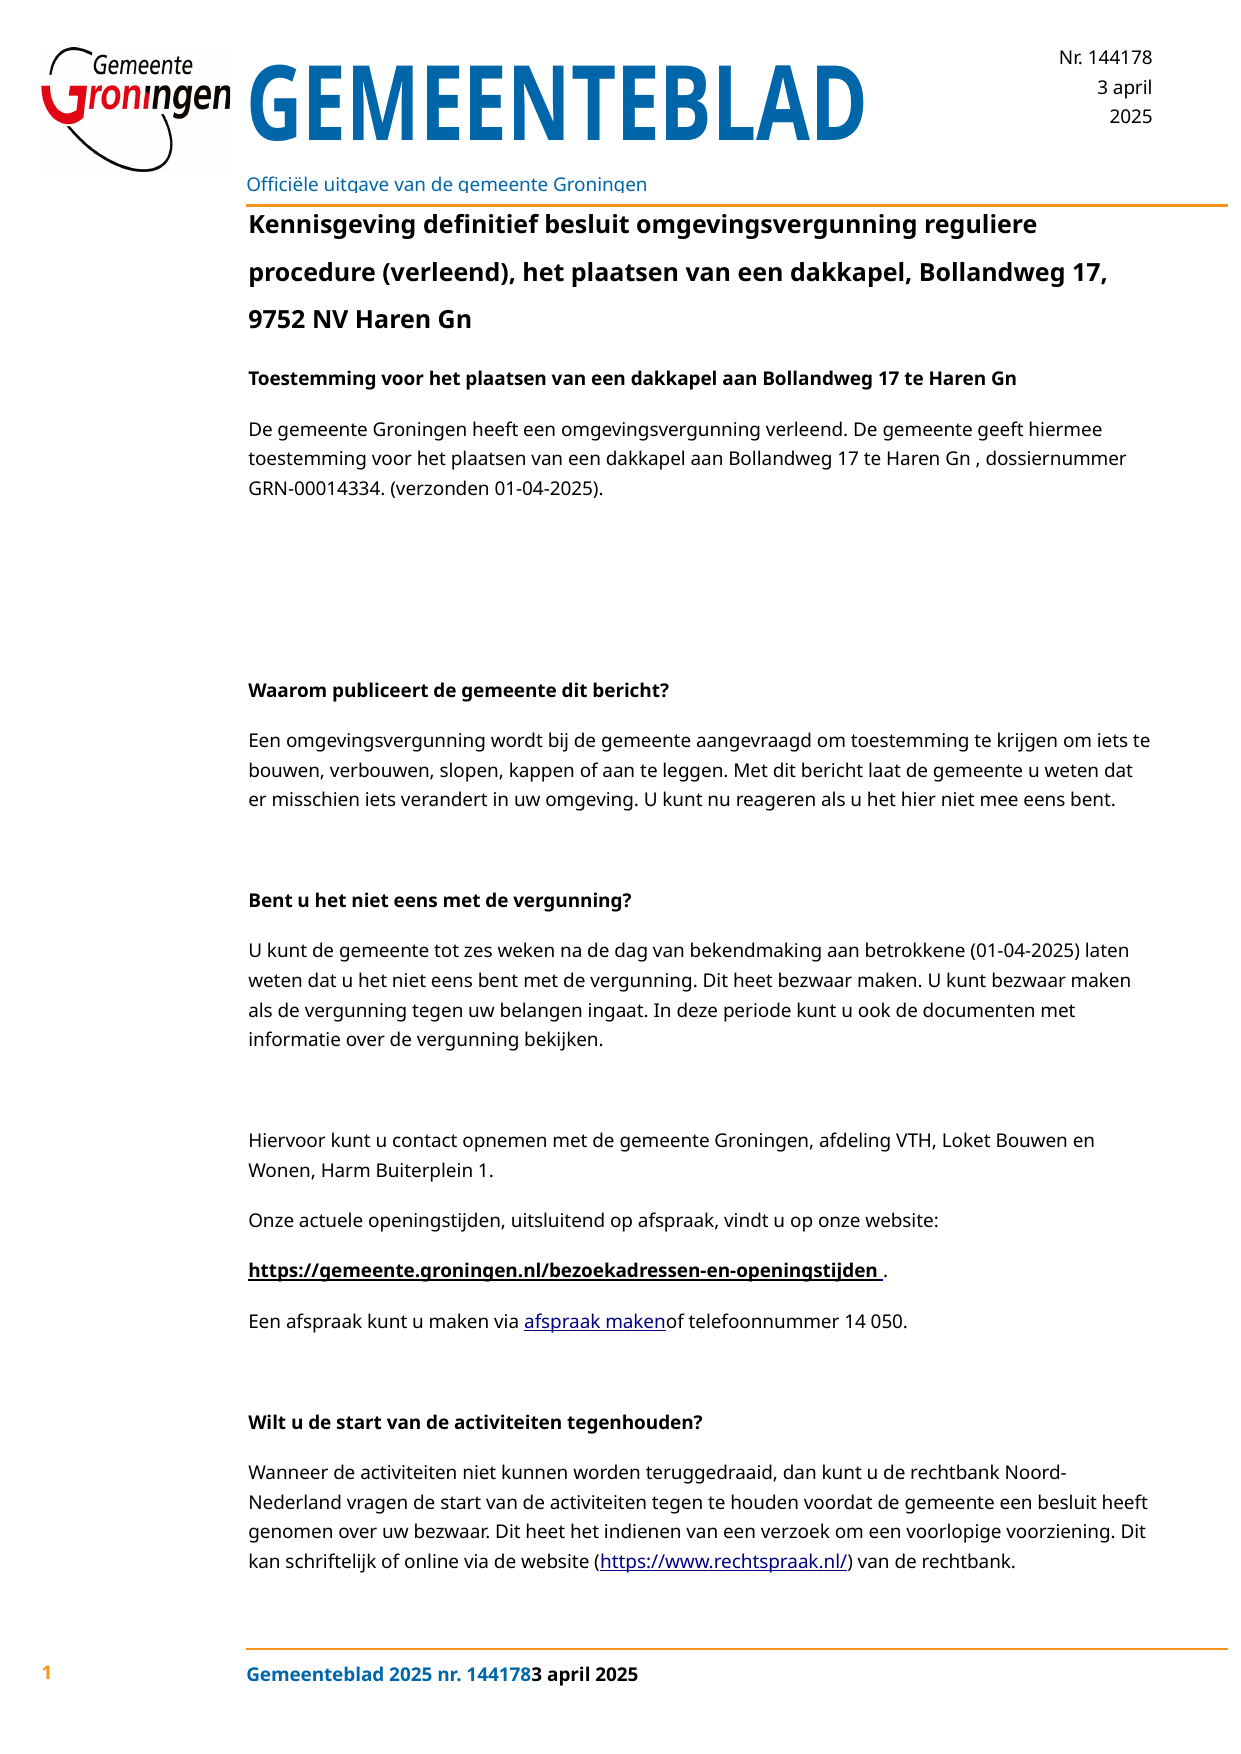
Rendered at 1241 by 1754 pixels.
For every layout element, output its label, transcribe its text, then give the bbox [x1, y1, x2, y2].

text Wilt u de start van de activiteiten tegenhouden? [248, 1409, 1152, 1434]
text U kunt de gemeente tot zes weken na de dag van bekendmaking aan betrokkene (01-04-2025) laten weten dat u het niet eens bent met de vergunning. Dit heet bezwaar maken. U kunt bezwaar maken als de vergunning tegen uw belangen ingaat. In deze periode kunt u ook de documenten met informatie over de vergunning bekijken. [248, 938, 1152, 1052]
text Hiervoor kunt u contact opnemen met de gemeente Groningen, afdeling VTH, Loket Bouwen en Wonen, Harm Buiterplein 1. [248, 1127, 1152, 1182]
text Kennisgeving definitief besluit omgevingsvergunning reguliere procedure (verleend), het plaatsen van een dakkapel, Bollandweg 17, 9752 NV Haren Gn [248, 207, 1152, 336]
text Bent u het niet eens met de vergunning? [248, 887, 1152, 913]
text Een omgevingsvergunning wordt bij de gemeente aangevraagd om toestemming te krijgen om iets te bouwen, verbouwen, slopen, kappen of aan te leggen. Met dit bericht laat de gemeente u weten dat er misschien iets verandert in uw omgeving. U kunt nu reageren als u het hier niet mee eens bent. [248, 727, 1152, 812]
text Onze actuele openingstijden, uitsluitend op afspraak, vindt u op onze website: [248, 1207, 1152, 1233]
picture [41, 47, 231, 172]
text Waarom publiceert de gemeente dit bericht? [248, 677, 1152, 702]
text Toestemming voor het plaatsen van een dakkapel aan Bollandweg 17 te Haren Gn [248, 366, 1152, 391]
text Een afspraak kunt u maken via afspraak makenof telefoonnummer 14 050. [248, 1308, 1152, 1334]
text De gemeente Groningen heeft een omgevingsvergunning verleend. De gemeente geeft hiermee toestemming voor het plaatsen van een dakkapel aan Bollandweg 17 te Haren Gn , dossiernummer GRN-00014334. (verzonden 01-04-2025). [248, 416, 1152, 501]
text https://gemeente.groningen.nl/bezoekadressen-en-openingstijden . [248, 1258, 1152, 1283]
text Wanneer de activiteiten niet kunnen worden teruggedraaid, dan kunt u de rechtbank Noord-Nederland vragen de start van de activiteiten tegen te houden voordat de gemeente een besluit heeft genomen over uw bezwaar. Dit heet het indienen van een verzoek om een voorlopige voorziening. Dit kan schriftelijk of online via de website (https://www.rechtspraak.nl/) van de rechtbank. [248, 1459, 1152, 1574]
